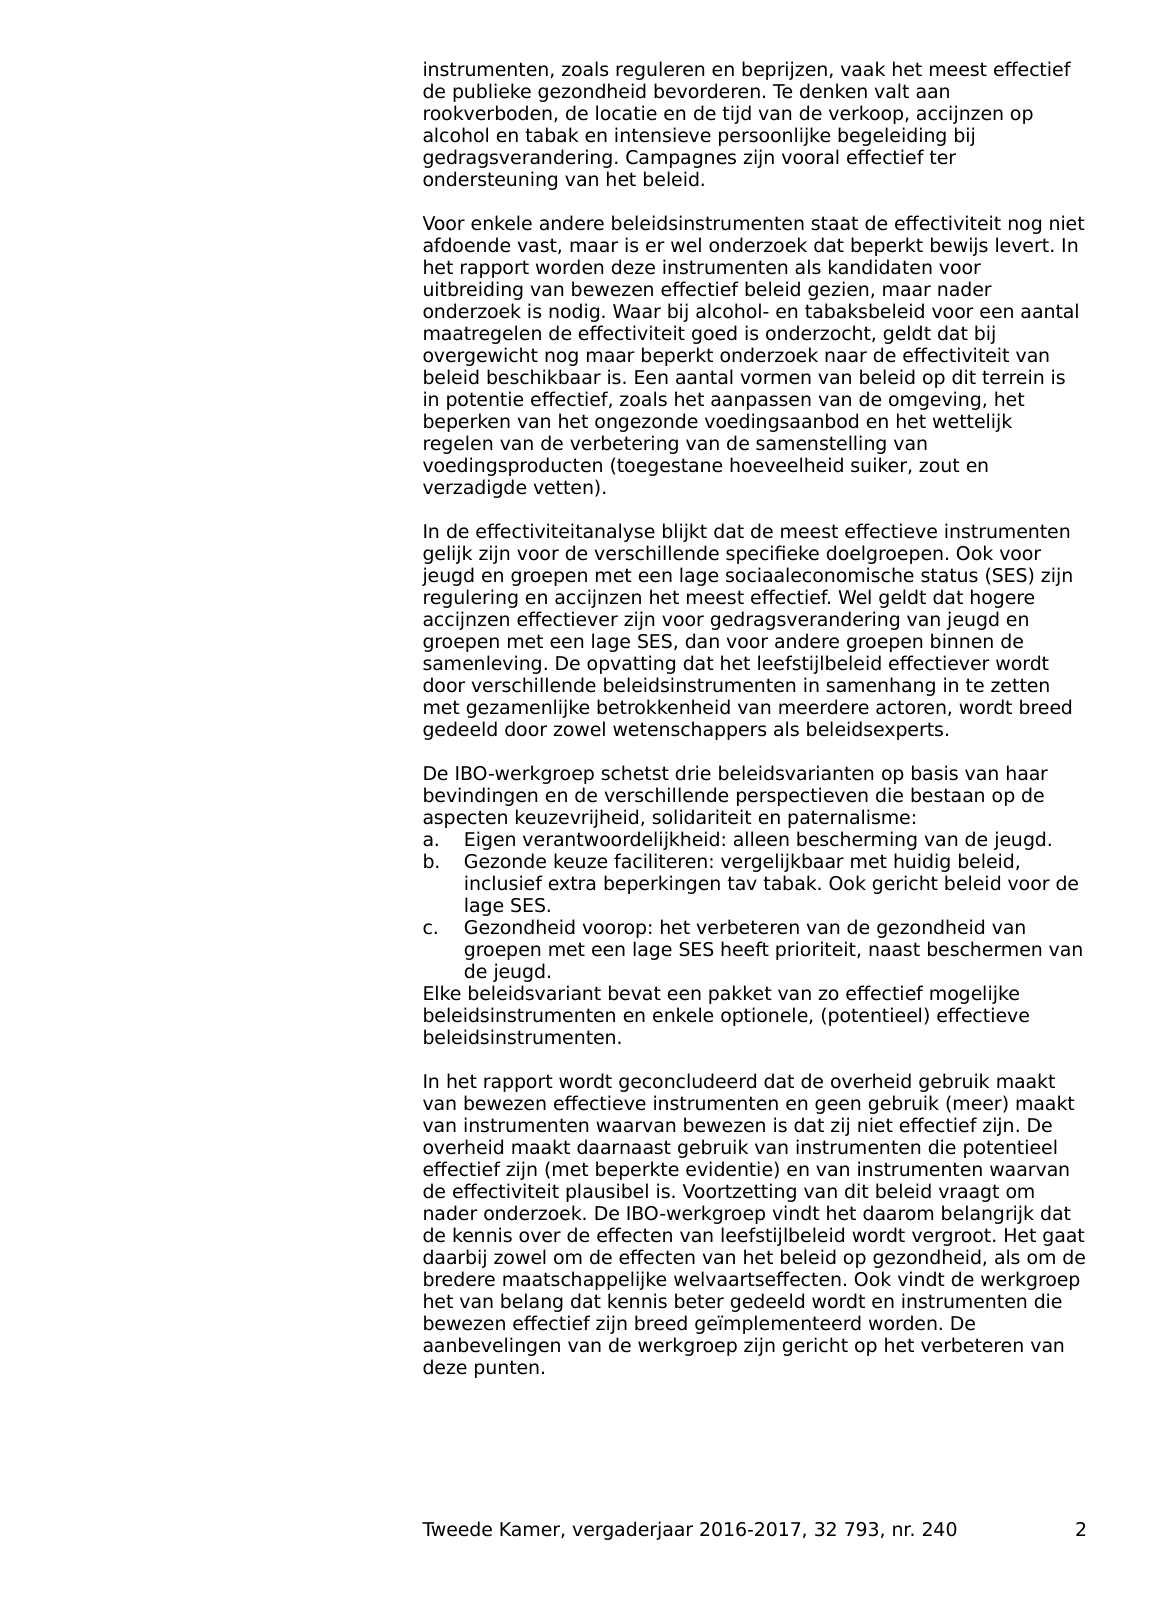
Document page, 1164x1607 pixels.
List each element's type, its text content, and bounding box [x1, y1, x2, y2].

text Elke beleidsvariant bevat een pakket van zo effectief mogelijke beleidsinstrumenten en enkele optionele, (potentieel) effectieve beleidsinstrumenten. [422, 983, 1087, 1049]
text In het rapport wordt geconcludeerd dat de overheid gebruik maakt van bewezen effectieve instrumenten en geen gebruik (meer) maakt van instrumenten waarvan bewezen is dat zij niet effectief zijn. De overheid maakt daarnaast gebruik van instrumenten die potentieel effectief zijn (met beperkte evidentie) en van instrumenten waarvan de effectiviteit plausibel is. Voortzetting van dit beleid vraagt om nader onderzoek. De IBO-werkgroep vindt het daarom belangrijk dat de kennis over de effecten van leefstijlbeleid wordt vergroot. Het gaat daarbij zowel om de effecten van het beleid op gezondheid, als om de bredere maatschappelijke welvaartseffecten. Ook vindt de werkgroep het van belang dat kennis beter gedeeld wordt en instrumenten die bewezen effectief zijn breed geïmplementeerd worden. De aanbevelingen van de werkgroep zijn gericht op het verbeteren van deze punten. [422, 1071, 1087, 1379]
text b. Gezonde keuze faciliteren: vergelijkbaar met huidig beleid, inclusief extra beperkingen tav tabak. Ook gericht beleid voor de lage SES. [422, 851, 1087, 917]
text a. Eigen verantwoordelijkheid: alleen bescherming van de jeugd. [422, 829, 1087, 851]
text c. Gezondheid voorop: het verbeteren van de gezondheid van groepen met een lage SES heeft prioriteit, naast beschermen van de jeugd. [422, 917, 1087, 983]
text Voor enkele andere beleidsinstrumenten staat de effectiviteit nog niet afdoende vast, maar is er wel onderzoek dat beperkt bewijs levert. In het rapport worden deze instrumenten als kandidaten voor uitbreiding van bewezen effectief beleid gezien, maar nader onderzoek is nodig. Waar bij alcohol- en tabaksbeleid voor een aantal maatregelen de effectiviteit goed is onderzocht, geldt dat bij overgewicht nog maar beperkt onderzoek naar de effectiviteit van beleid beschikbaar is. Een aantal vormen van beleid op dit terrein is in potentie effectief, zoals het aanpassen van de omgeving, het beperken van het ongezonde voedingsaanbod en het wettelijk regelen van de verbetering van de samenstelling van voedingsproducten (toegestane hoeveelheid suiker, zout en verzadigde vetten). [422, 213, 1087, 499]
text De IBO-werkgroep schetst drie beleidsvarianten op basis van haar bevindingen en de verschillende perspectieven die bestaan op de aspecten keuzevrijheid, solidariteit en paternalisme: [422, 763, 1087, 829]
text instrumenten, zoals reguleren en beprijzen, vaak het meest effectief de publieke gezondheid bevorderen. Te denken valt aan rookverboden, de locatie en de tijd van de verkoop, accijnzen op alcohol en tabak en intensieve persoonlijke begeleiding bij gedragsverandering. Campagnes zijn vooral effectief ter ondersteuning van het beleid. [422, 59, 1087, 191]
text In de effectiviteitanalyse blijkt dat de meest effectieve instrumenten gelijk zijn voor de verschillende specifieke doelgroepen. Ook voor jeugd en groepen met een lage sociaaleconomische status (SES) zijn regulering en accijnzen het meest effectief. Wel geldt dat hogere accijnzen effectiever zijn voor gedragsverandering van jeugd en groepen met een lage SES, dan voor andere groepen binnen de samenleving. De opvatting dat het leefstijlbeleid effectiever wordt door verschillende beleidsinstrumenten in samenhang in te zetten met gezamenlijke betrokkenheid van meerdere actoren, wordt breed gedeeld door zowel wetenschappers als beleidsexperts. [422, 521, 1087, 741]
